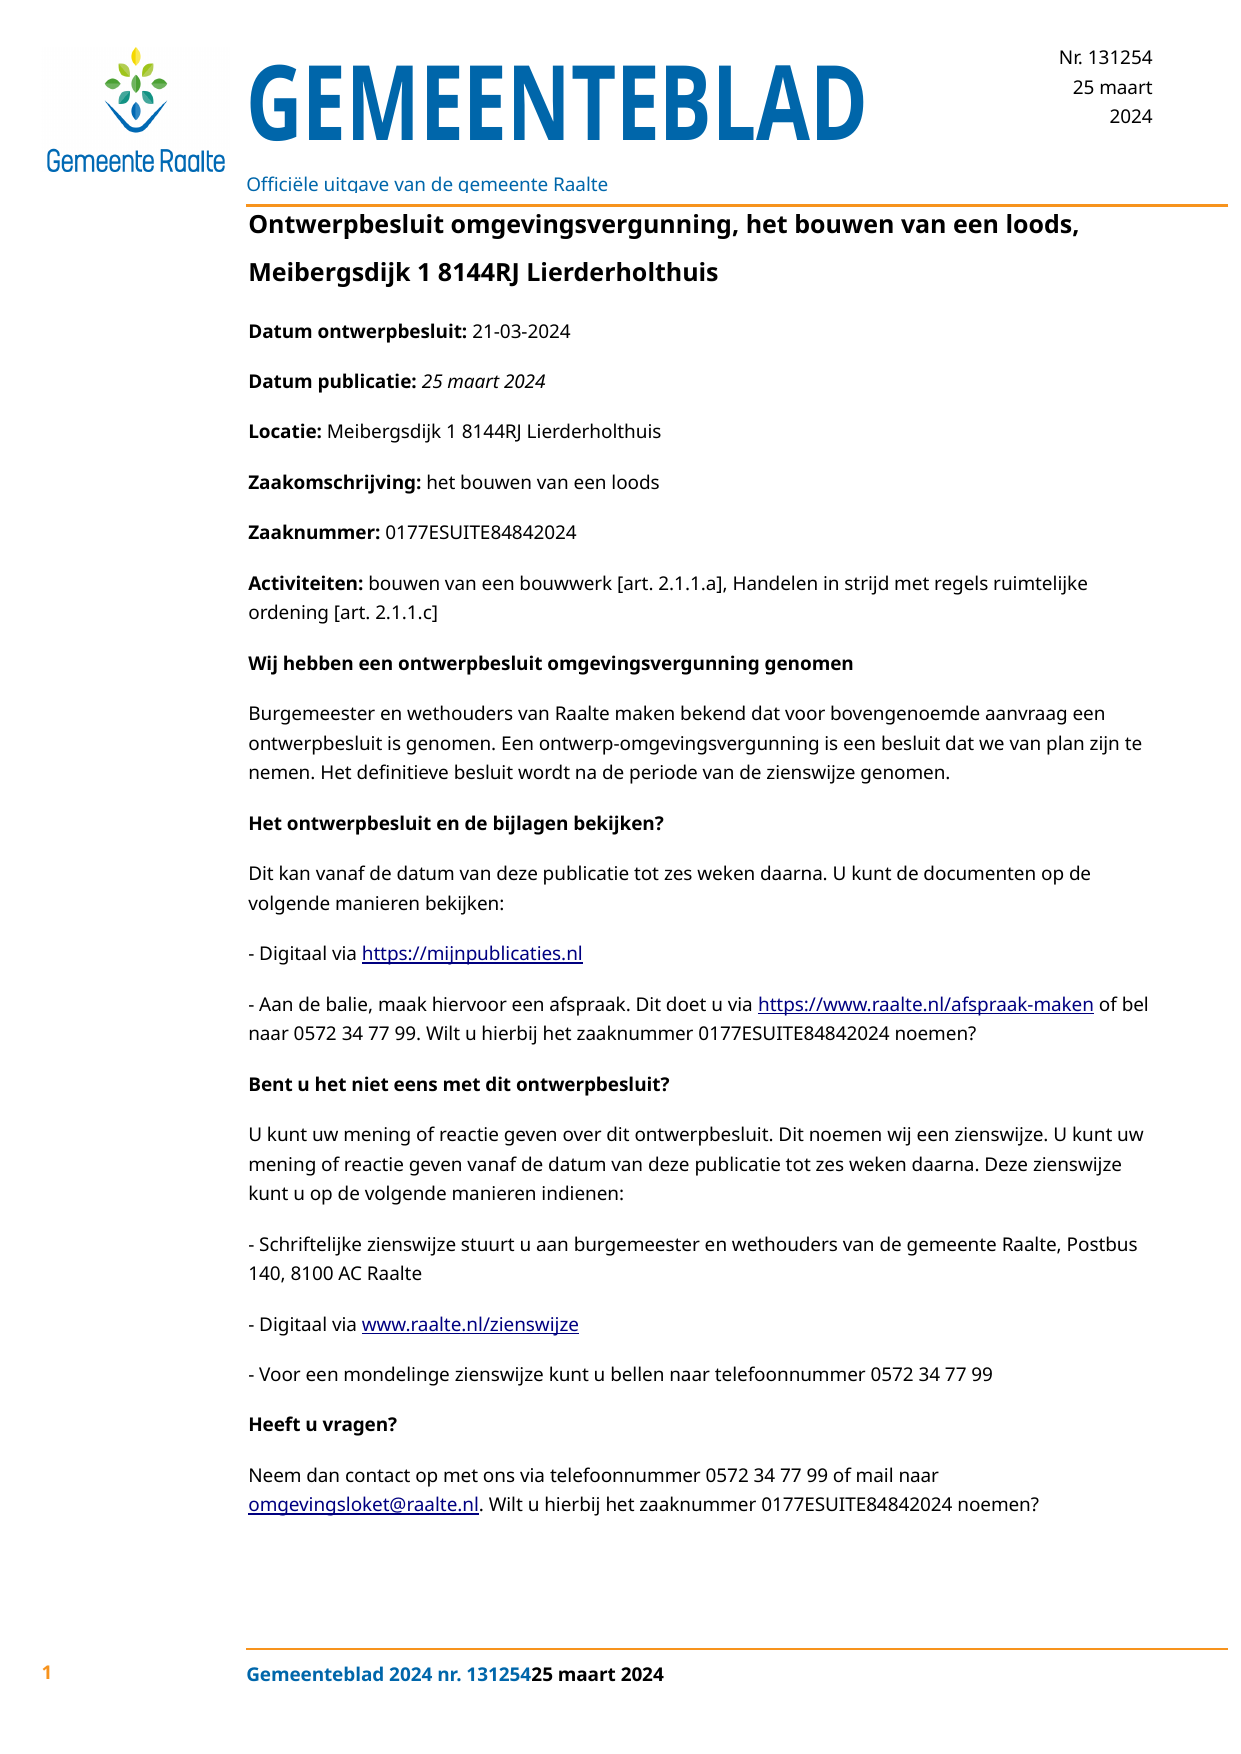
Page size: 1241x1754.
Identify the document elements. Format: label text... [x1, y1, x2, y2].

text U kunt uw mening of reactie geven over dit ontwerpbesluit. Dit noemen wij een zienswijze. U kunt uw mening of reactie geven vanaf de datum van deze publicatie tot zes weken daarna. Deze zienswijze kunt u op de volgende manieren indienen: [248, 1121, 1152, 1206]
text - Aan de balie, maak hiervoor een afspraak. Dit doet u via https://www.raalte.nl/afspraak-maken of bel naar 0572 34 77 99. Wilt u hierbij het zaaknummer 0177ESUITE84842024 noemen? [248, 991, 1152, 1046]
text Heeft u vragen? [248, 1412, 1152, 1437]
text Ontwerpbesluit omgevingsvergunning, het bouwen van een loods, Meibergsdijk 1 8144RJ Lierderholthuis [248, 207, 1152, 288]
text Neem dan contact op met ons via telefoonnummer 0572 34 77 99 of mail naar omgevingsloket@raalte.nl. Wilt u hierbij het zaaknummer 0177ESUITE84842024 noemen? [248, 1462, 1152, 1517]
text - Digitaal via www.raalte.nl/zienswijze [248, 1311, 1152, 1337]
text Burgemeester en wethouders van Raalte maken bekend dat voor bovengenoemde aanvraag een ontwerpbesluit is genomen. Een ontwerp-omgevingsvergunning is een besluit dat we van plan zijn te nemen. Het definitieve besluit wordt na de periode van de zienswijze genomen. [248, 700, 1152, 785]
text Datum publicatie: 25 maart 2024 [248, 368, 1152, 394]
text Dit kan vanaf de datum van deze publicatie tot zes weken daarna. U kunt de documenten op de volgende manieren bekijken: [248, 860, 1152, 916]
text - Schriftelijke zienswijze stuurt u aan burgemeester en wethouders van de gemeente Raalte, Postbus 140, 8100 AC Raalte [248, 1231, 1152, 1286]
text Het ontwerpbesluit en de bijlagen bekijken? [248, 810, 1152, 836]
picture [41, 47, 231, 172]
text Bent u het niet eens met dit ontwerpbesluit? [248, 1071, 1152, 1097]
text - Voor een mondelinge zienswijze kunt u bellen naar telefoonnummer 0572 34 77 99 [248, 1361, 1152, 1387]
text Wij hebben een ontwerpbesluit omgevingsvergunning genomen [248, 650, 1152, 676]
text Datum ontwerpbesluit: 21-03-2024 [248, 318, 1152, 344]
text - Digitaal via https://mijnpublicaties.nl [248, 940, 1152, 966]
text Zaakomschrijving: het bouwen van een loods [248, 469, 1152, 495]
text Locatie: Meibergsdijk 1 8144RJ Lierderholthuis [248, 419, 1152, 444]
text Activiteiten: bouwen van een bouwwerk [art. 2.1.1.a], Handelen in strijd met regels ruimtelijke ordening [art. 2.1.1.c] [248, 570, 1152, 625]
text Zaaknummer: 0177ESUITE84842024 [248, 519, 1152, 545]
